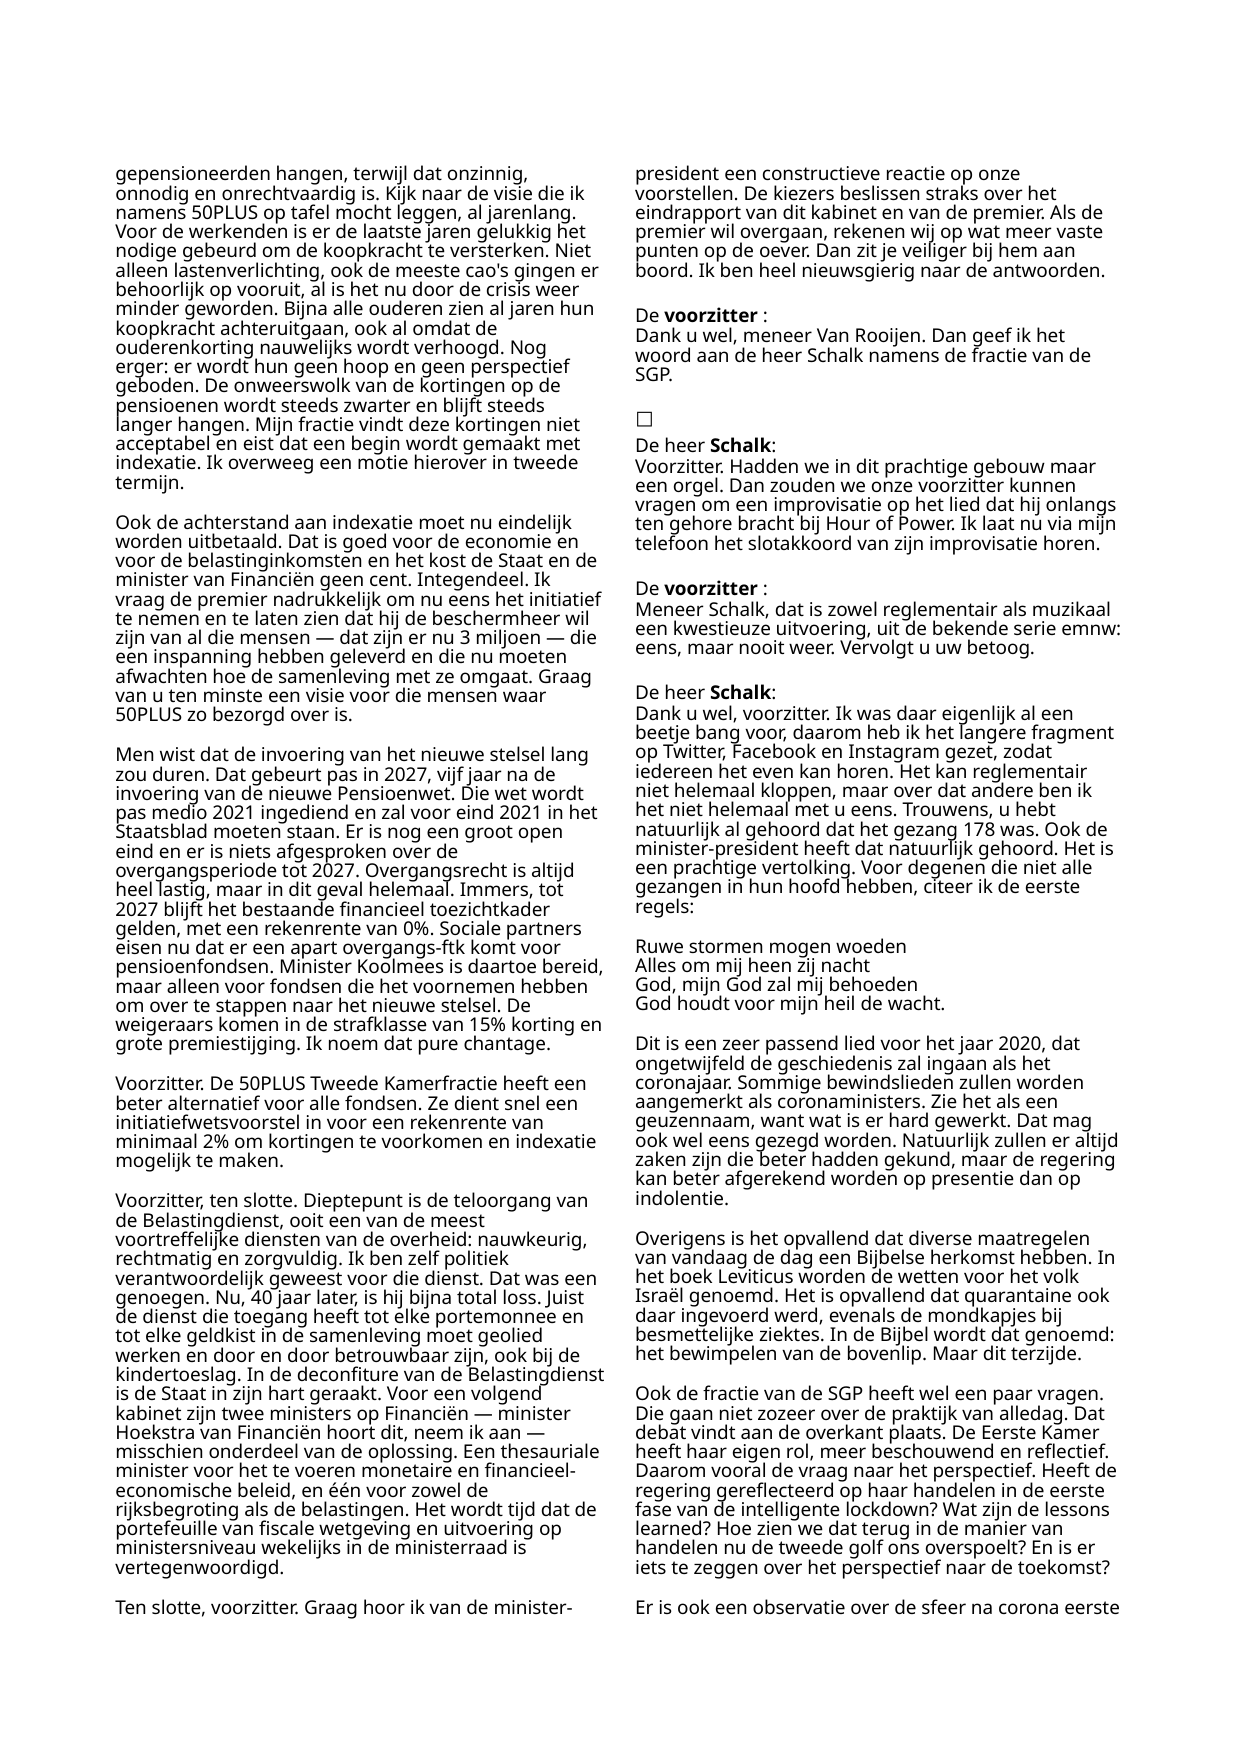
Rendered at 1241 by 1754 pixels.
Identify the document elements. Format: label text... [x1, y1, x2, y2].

text God, mijn God zal mij behoeden [635, 976, 1125, 995]
text Alles om mij heen zij nacht [635, 957, 1125, 976]
text Voorzitter. Hadden we in dit prachtige gebouw maar een orgel. Dan zouden we onze voorzitter kunnen vragen om een improvisatie op het lied dat hij onlangs ten gehore bracht bij Hour of Power. Ik laat nu via mijn telefoon het slotakkoord van zijn improvisatie horen. [635, 458, 1125, 554]
text De voorzitter : [635, 575, 1125, 601]
text Ook de fractie van de SGP heeft wel een paar vragen. Die gaan niet zozeer over de praktijk van alledag. Dat debat vindt aan de overkant plaats. De Eerste Kamer heeft haar eigen rol, meer beschouwend en reflectief. Daarom vooral de vraag naar het perspectief. Heeft de regering gereflecteerd op haar handelen in de eerste fase van de intelligente lockdown? Wat zijn de lessons learned? Hoe zien we dat terug in de manier van handelen nu de tweede golf ons overspoelt? En is er iets te zeggen over het perspectief naar de toekomst? [635, 1385, 1125, 1578]
text Men wist dat de invoering van het nieuwe stelsel lang zou duren. Dat gebeurt pas in 2027, vijf jaar na de invoering van de nieuwe Pensioenwet. Die wet wordt pas medio 2021 ingediend en zal voor eind 2021 in het Staatsblad moeten staan. Er is nog een groot open eind en er is niets afgesproken over de overgangsperiode tot 2027. Overgangsrecht is altijd heel lastig, maar in dit geval helemaal. Immers, tot 2027 blijft het bestaande financieel toezichtkader gelden, met een rekenrente van 0%. Sociale partners eisen nu dat er een apart overgangs-ftk komt voor pensioenfondsen. Minister Koolmees is daartoe bereid, maar alleen voor fondsen die het voornemen hebben om over te stappen naar het nieuwe stelsel. De weigeraars komen in de strafklasse van 15% korting en grote premiestijging. Ik noem dat pure chantage. [115, 746, 605, 1055]
text Overigens is het opvallend dat diverse maatregelen van vandaag de dag een Bijbelse herkomst hebben. In het boek Leviticus worden de wetten voor het volk Israël genoemd. Het is opvallend dat quarantaine ook daar ingevoerd werd, evenals de mondkapjes bij besmettelijke ziektes. In de Bijbel wordt dat genoemd: het bewimpelen van de bovenlip. Maar dit terzijde. [635, 1229, 1125, 1364]
text Dank u wel, meneer Van Rooijen. Dan geef ik het woord aan de heer Schalk namens de fractie van de SGP. [635, 327, 1125, 385]
text De heer Schalk: [635, 432, 1125, 458]
text Ook de achterstand aan indexatie moet nu eindelijk worden uitbetaald. Dat is goed voor de economie en voor de belastinginkomsten en het kost de Staat en de minister van Financiën geen cent. Integendeel. Ik vraag de premier nadrukkelijk om nu eens het initiatief te nemen en te laten zien dat hij de beschermheer wil zijn van al die mensen — dat zijn er nu 3 miljoen — die een inspanning hebben geleverd en die nu moeten afwachten hoe de samenleving met ze omgaat. Graag van u ten minste een visie voor die mensen waar 50PLUS zo bezorgd over is. [115, 514, 605, 726]
text Dank u wel, voorzitter. Ik was daar eigenlijk al een beetje bang voor, daarom heb ik het langere fragment op Twitter, Facebook en Instagram gezet, zodat iedereen het even kan horen. Het kan reglementair niet helemaal kloppen, maar over dat andere ben ik het niet helemaal met u eens. Trouwens, u hebt natuurlijk al gehoord dat het gezang 178 was. Ook de minister-president heeft dat natuurlijk gehoord. Het is een prachtige vertolking. Voor degenen die niet alle gezangen in hun hoofd hebben, citeer ik de eerste regels: [635, 705, 1125, 917]
text Voorzitter. De 50PLUS Tweede Kamerfractie heeft een beter alternatief voor alle fondsen. Ze dient snel een initiatiefwetsvoorstel in voor een rekenrente van minimaal 2% om kortingen te voorkomen en indexatie mogelijk te maken. [115, 1075, 605, 1172]
text president een constructieve reactie op onze voorstellen. De kiezers beslissen straks over het eindrapport van dit kabinet en van de premier. Als de premier wil overgaan, rekenen wij op wat meer vaste punten op de oever. Dan zit je veiliger bij hem aan boord. Ik ben heel nieuwsgierig naar de antwoorden. [635, 165, 1125, 281]
text De voorzitter : [635, 302, 1125, 327]
text God houdt voor mijn heil de wacht. [635, 995, 1125, 1015]
text De heer Schalk: [635, 679, 1125, 705]
text Voorzitter, ten slotte. Dieptepunt is de teloorgang van de Belastingdienst, ooit een van de meest voortreffelijke diensten van de overheid: nauwkeurig, rechtmatig en zorgvuldig. Ik ben zelf politiek verantwoordelijk geweest voor die dienst. Dat was een genoegen. Nu, 40 jaar later, is hij bijna total loss. Juist de dienst die toegang heeft tot elke portemonnee en tot elke geldkist in de samenleving moet geolied werken en door en door betrouwbaar zijn, ook bij de kindertoeslag. In de deconfiture van de Belastingdienst is de Staat in zijn hart geraakt. Voor een volgend kabinet zijn twee ministers op Financiën — minister Hoekstra van Financiën hoort dit, neem ik aan — misschien onderdeel van de oplossing. Een thesauriale minister voor het te voeren monetaire en financieel-economische beleid, en één voor zowel de rijksbegroting als de belastingen. Het wordt tijd dat de portefeuille van fiscale wetgeving en uitvoering op ministersniveau wekelijks in de ministerraad is vertegenwoordigd. [115, 1192, 605, 1578]
text Dit is een zeer passend lied voor het jaar 2020, dat ongetwijfeld de geschiedenis zal ingaan als het coronajaar. Sommige bewindslieden zullen worden aangemerkt als coronaministers. Zie het als een geuzennaam, want wat is er hard gewerkt. Dat mag ook wel eens gezegd worden. Natuurlijk zullen er altijd zaken zijn die beter hadden gekund, maar de regering kan beter afgerekend worden op presentie dan op indolentie. [635, 1035, 1125, 1209]
text ⬜ [635, 406, 1125, 432]
text Ruwe stormen mogen woeden [635, 938, 1125, 957]
text Ten slotte, voorzitter. Graag hoor ik van de minister- [115, 1599, 605, 1618]
text Meneer Schalk, dat is zowel reglementair als muzikaal een kwestieuze uitvoering, uit de bekende serie emnw: eens, maar nooit weer. Vervolgt u uw betoog. [635, 601, 1125, 658]
text gepensioneerden hangen, terwijl dat onzinnig, onnodig en onrechtvaardig is. Kijk naar de visie die ik namens 50PLUS op tafel mocht leggen, al jarenlang. Voor de werkenden is er de laatste jaren gelukkig het nodige gebeurd om de koopkracht te versterken. Niet alleen lastenverlichting, ook de meeste cao's gingen er behoorlijk op vooruit, al is het nu door de crisis weer minder geworden. Bijna alle ouderen zien al jaren hun koopkracht achteruitgaan, ook al omdat de ouderenkorting nauwelijks wordt verhoogd. Nog erger: er wordt hun geen hoop en geen perspectief geboden. De onweerswolk van de kortingen op de pensioenen wordt steeds zwarter en blijft steeds langer hangen. Mijn fractie vindt deze kortingen niet acceptabel en eist dat een begin wordt gemaakt met indexatie. Ik overweeg een motie hierover in tweede termijn. [115, 165, 605, 493]
text Er is ook een observatie over de sfeer na corona eerste [635, 1599, 1125, 1618]
